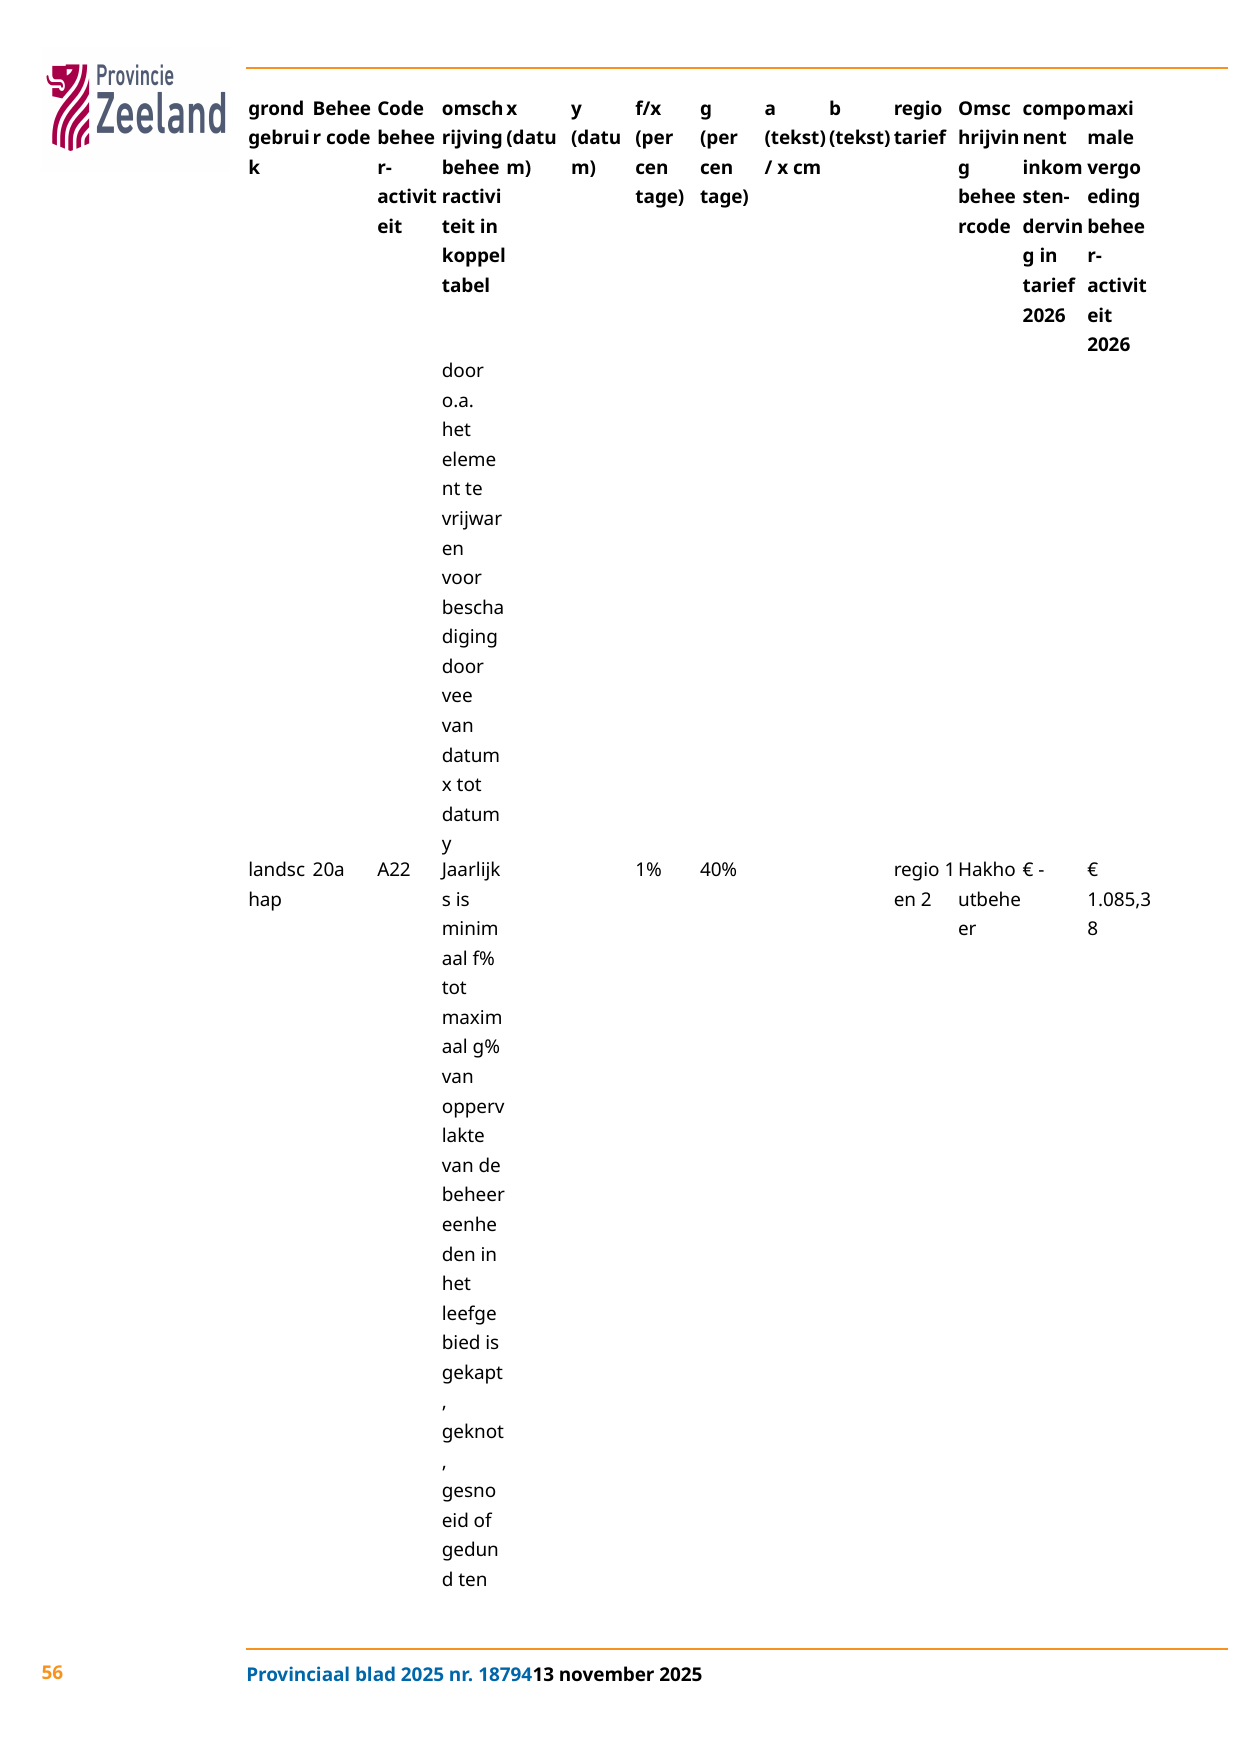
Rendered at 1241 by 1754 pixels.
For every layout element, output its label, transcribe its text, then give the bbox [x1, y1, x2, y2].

table_cell landschap [248, 856, 312, 1592]
table_header x (datum) [506, 95, 571, 357]
table_header Omschrijving beheercode [958, 95, 1022, 357]
table_cell [764, 856, 829, 1592]
table_cell 20a [313, 856, 377, 1592]
table_cell [1023, 357, 1087, 856]
table_header maximale vergoeding beheer-activiteit 2026 [1087, 95, 1152, 357]
table_cell [958, 357, 1022, 856]
table_cell 1% [635, 856, 700, 1592]
table_cell [248, 357, 312, 856]
table_cell [700, 357, 764, 856]
table_header Code beheer-activiteit [377, 95, 442, 357]
table_header grond gebruik [248, 95, 312, 357]
table_header a (tekst) / x cm [764, 95, 829, 357]
table_cell [506, 856, 571, 1592]
table_cell [377, 357, 442, 856]
table_cell Jaarlijks is minimaal f% tot maximaal g% van oppervlakte van de beheereenheden in het leefgebied is gekapt, geknot, gesnoeid of gedund ten [442, 856, 506, 1592]
table_cell € - [1023, 856, 1087, 1592]
table_header f/x (per cen tage) [635, 95, 700, 357]
table_header y (datum) [571, 95, 635, 357]
table_header component inkomsten-derving in tarief 2026 [1023, 95, 1087, 357]
table_cell Hakhoutbeheer [958, 856, 1022, 1592]
table_cell [313, 357, 377, 856]
table_cell regio 1 en 2 [894, 856, 958, 1592]
table_cell [764, 357, 829, 856]
table_cell [571, 357, 635, 856]
table_cell [829, 357, 893, 856]
table_cell [506, 357, 571, 856]
table_cell door o.a. het element te vrijwaren voor beschadiging door vee van datum x tot datum y [442, 357, 506, 856]
table_cell 40% [700, 856, 764, 1592]
table_header regio tarief [894, 95, 958, 357]
table_cell [635, 357, 700, 856]
table_header g (per cen tage) [700, 95, 764, 357]
picture [41, 47, 231, 172]
table_cell [829, 856, 893, 1592]
table_cell A22 [377, 856, 442, 1592]
table_cell € 1.085,38 [1087, 856, 1152, 1592]
table_cell [894, 357, 958, 856]
table_header omschrijving beheeractiviteit in koppeltabel [442, 95, 506, 357]
table_cell [571, 856, 635, 1592]
table_header b (tekst) [829, 95, 893, 357]
table_header Beheer code [313, 95, 377, 357]
table_cell [1087, 357, 1152, 856]
